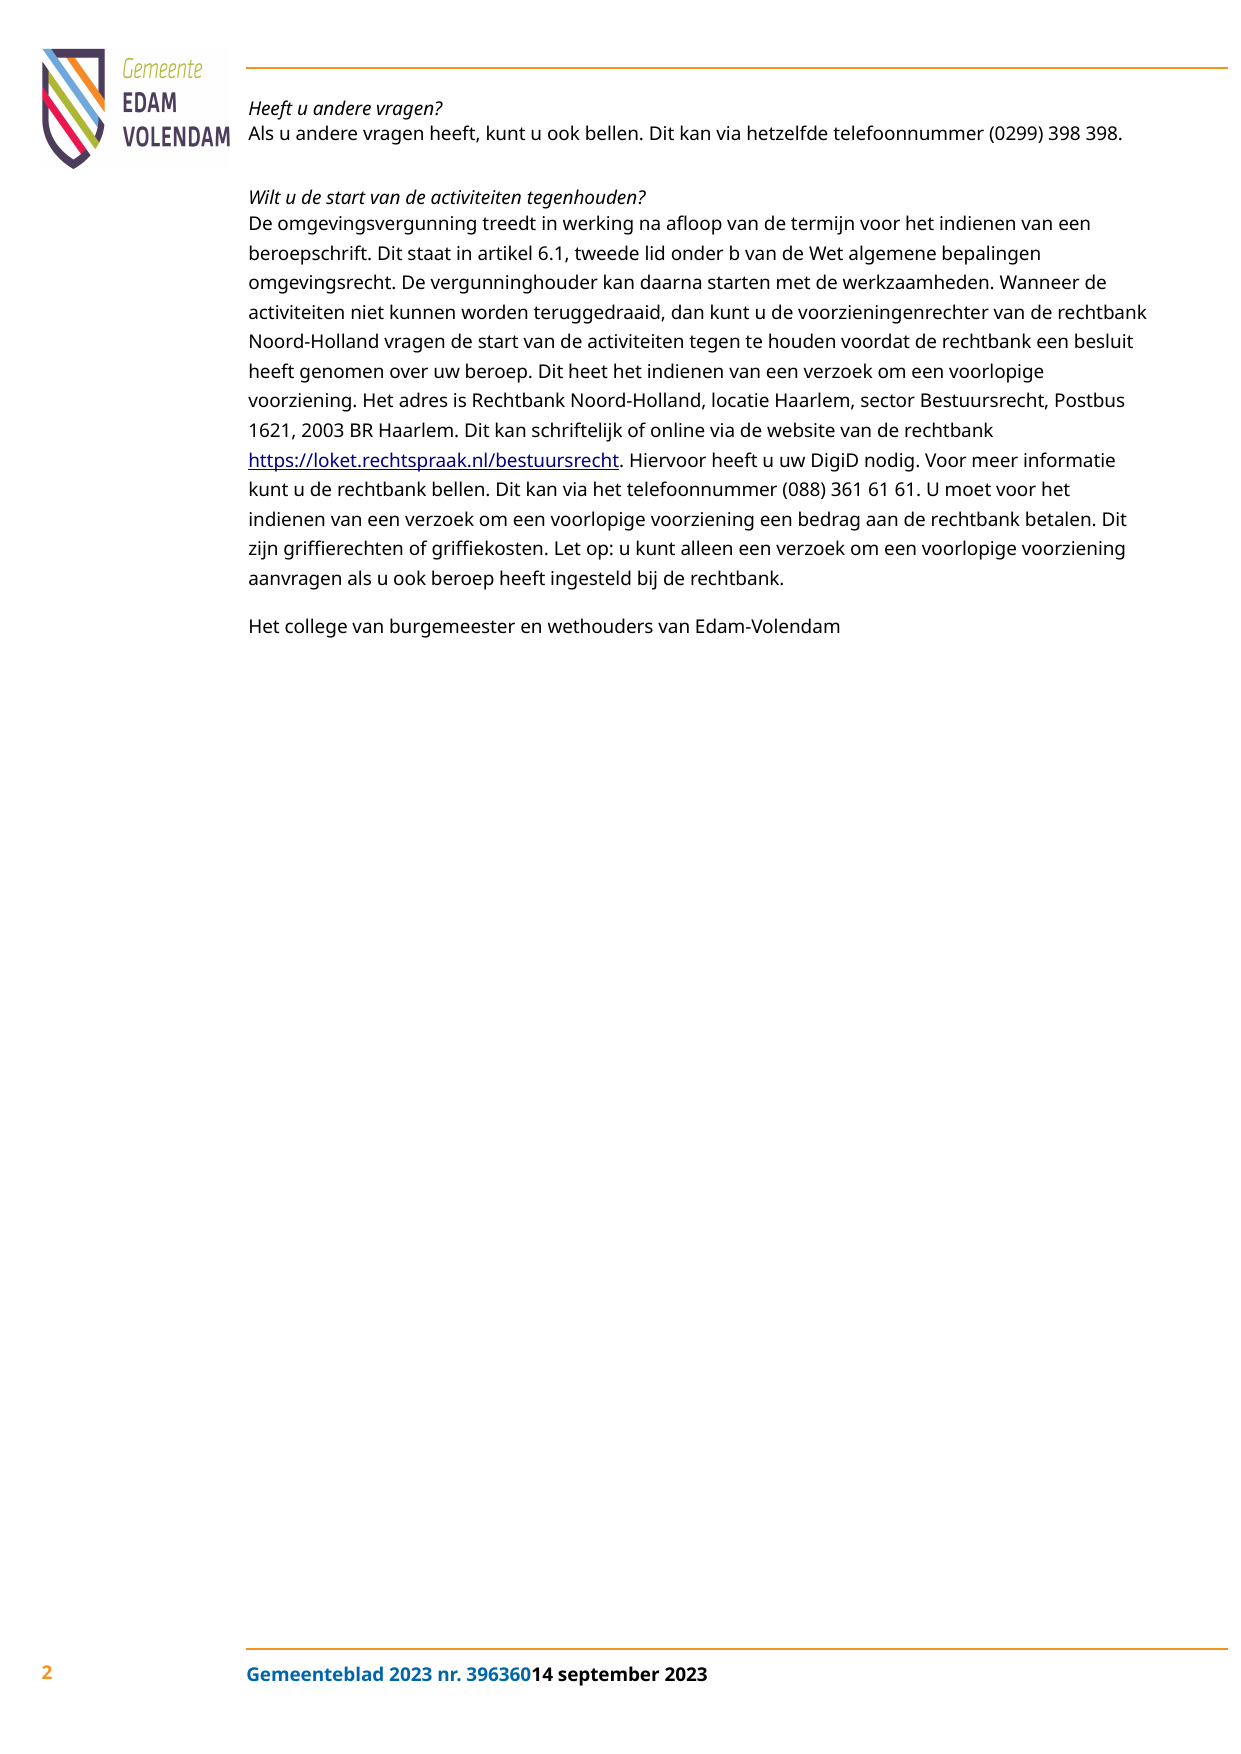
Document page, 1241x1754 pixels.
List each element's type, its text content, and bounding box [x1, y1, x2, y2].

text Heeft u andere vragen? [248, 95, 1152, 121]
text Als u andere vragen heeft, kunt u ook bellen. Dit kan via hetzelfde telefoonnummer (0299) 398 398. [248, 121, 1152, 146]
text Het college van burgemeester en wethouders van Edam-Volendam [248, 613, 1152, 639]
text Wilt u de start van de activiteiten tegenhouden? [248, 184, 1152, 210]
text De omgevingsvergunning treedt in werking na afloop van de termijn voor het indienen van een beroepschrift. Dit staat in artikel 6.1, tweede lid onder b van de Wet algemene bepalingen omgevingsrecht. De vergunninghouder kan daarna starten met de werkzaamheden. Wanneer de activiteiten niet kunnen worden teruggedraaid, dan kunt u de voorzieningenrechter van de rechtbank Noord-Holland vragen de start van de activiteiten tegen te houden voordat de rechtbank een besluit heeft genomen over uw beroep. Dit heet het indienen van een verzoek om een voorlopige voorziening. Het adres is Rechtbank Noord-Holland, locatie Haarlem, sector Bestuursrecht, Postbus 1621, 2003 BR Haarlem. Dit kan schriftelijk of online via de website van de rechtbank https://loket.rechtspraak.nl/bestuursrecht. Hiervoor heeft u uw DigiD nodig. Voor meer informatie kunt u de rechtbank bellen. Dit kan via het telefoonnummer (088) 361 61 61. U moet voor het indienen van een verzoek om een voorlopige voorziening een bedrag aan de rechtbank betalen. Dit zijn griffierechten of griffiekosten. Let op: u kunt alleen een verzoek om een voorlopige voorziening aanvragen als u ook beroep heeft ingesteld bij de rechtbank. [248, 210, 1152, 591]
picture [41, 47, 231, 172]
